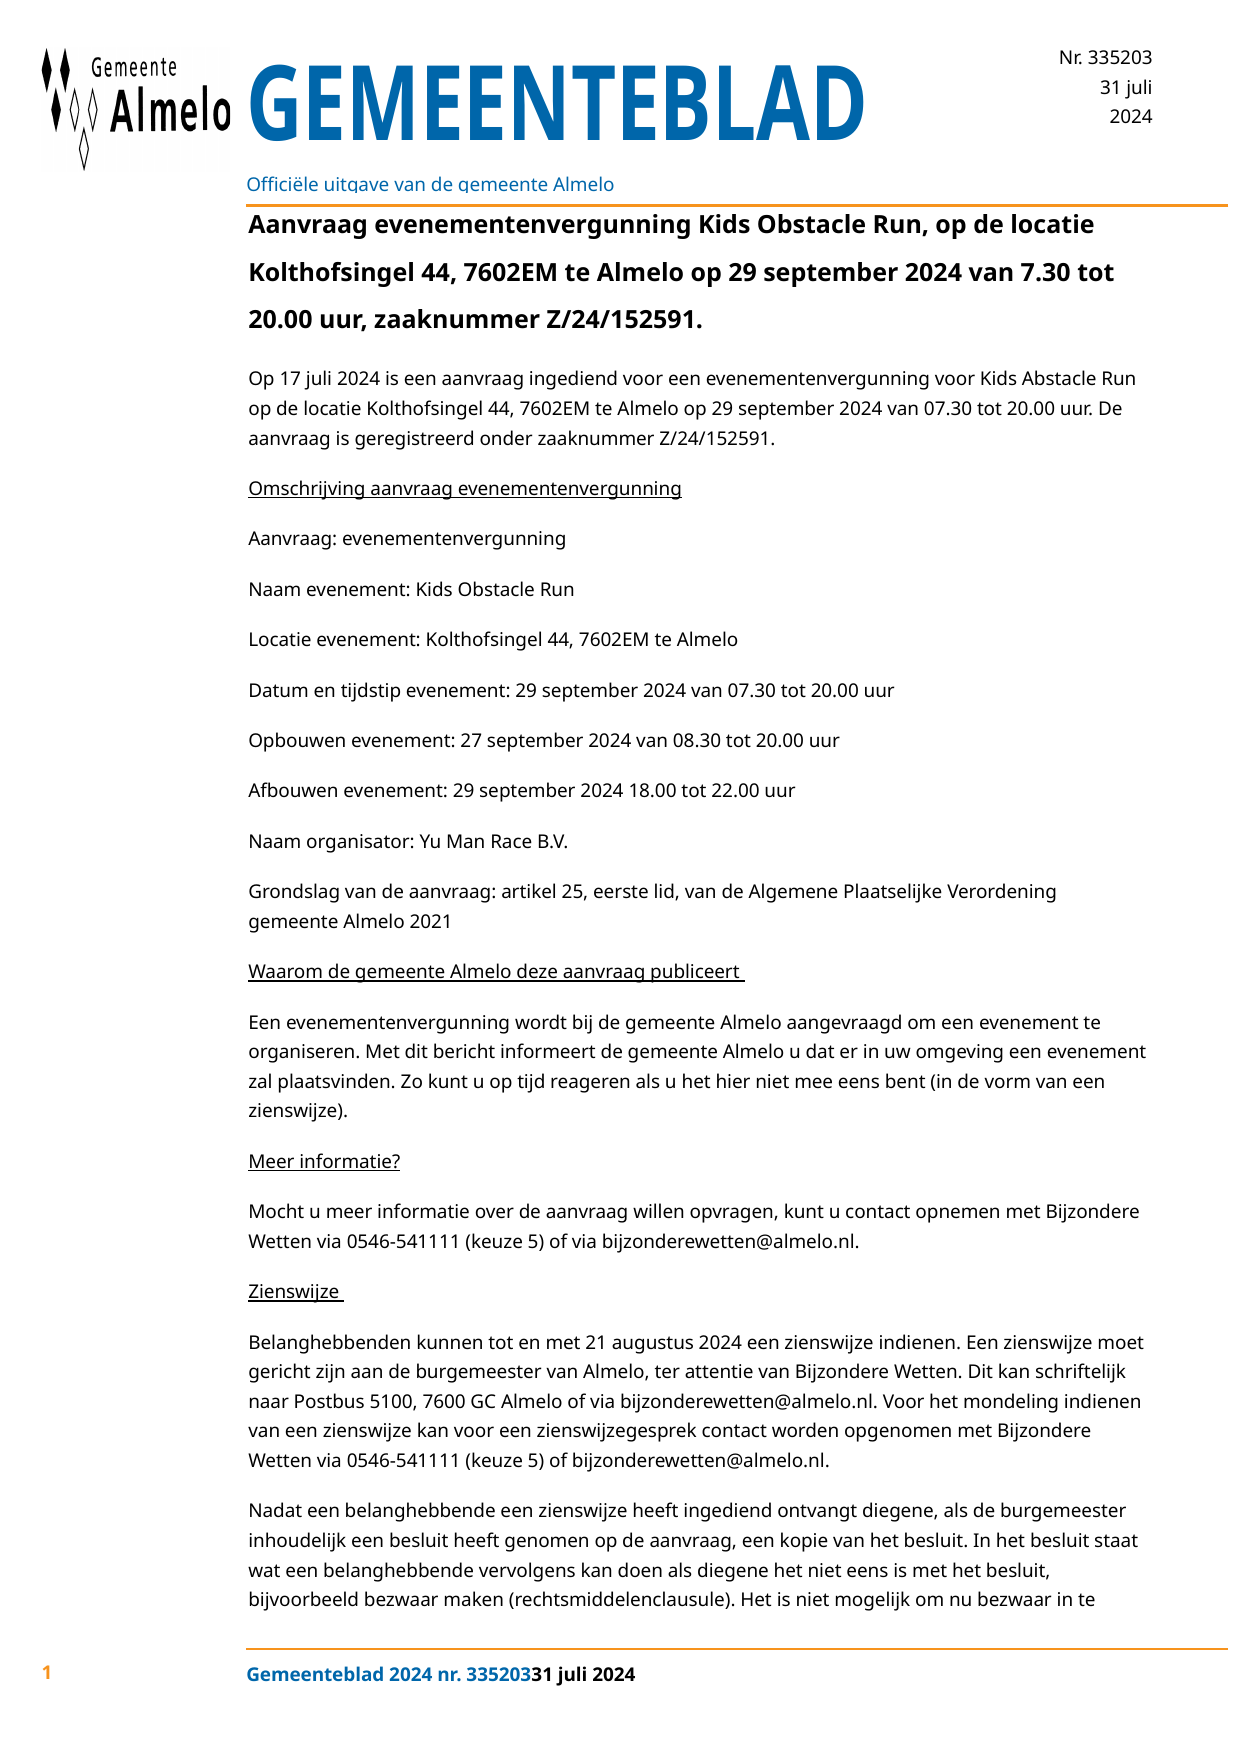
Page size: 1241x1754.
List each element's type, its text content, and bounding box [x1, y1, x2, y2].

text Aanvraag: evenementenvergunning [248, 526, 1152, 551]
text Aanvraag evenementenvergunning Kids Obstacle Run, op de locatie Kolthofsingel 44, 7602EM te Almelo op 29 september 2024 van 7.30 tot 20.00 uur, zaaknummer Z/24/152591. [248, 207, 1152, 336]
text Belanghebbenden kunnen tot en met 21 augustus 2024 een zienswijze indienen. Een zienswijze moet gericht zijn aan de burgemeester van Almelo, ter attentie van Bijzondere Wetten. Dit kan schriftelijk naar Postbus 5100, 7600 GC Almelo of via bijzonderewetten@almelo.nl. Voor het mondeling indienen van een zienswijze kan voor een zienswijzegesprek contact worden opgenomen met Bijzondere Wetten via 0546-541111 (keuze 5) of bijzonderewetten@almelo.nl. [248, 1329, 1152, 1473]
text Afbouwen evenement: 29 september 2024 18.00 tot 22.00 uur [248, 778, 1152, 803]
text Naam evenement: Kids Obstacle Run [248, 576, 1152, 602]
text Waarom de gemeente Almelo deze aanvraag publiceert [248, 958, 1152, 984]
text Opbouwen evenement: 27 september 2024 van 08.30 tot 20.00 uur [248, 727, 1152, 753]
picture [41, 47, 231, 172]
text Locatie evenement: Kolthofsingel 44, 7602EM te Almelo [248, 626, 1152, 652]
text Een evenementenvergunning wordt bij de gemeente Almelo aangevraagd om een evenement te organiseren. Met dit bericht informeert de gemeente Almelo u dat er in uw omgeving een evenement zal plaatsvinden. Zo kunt u op tijd reageren als u het hier niet mee eens bent (in de vorm van een zienswijze). [248, 1009, 1152, 1123]
text Naam organisator: Yu Man Race B.V. [248, 828, 1152, 854]
text Mocht u meer informatie over de aanvraag willen opvragen, kunt u contact opnemen met Bijzondere Wetten via 0546-541111 (keuze 5) of via bijzonderewetten@almelo.nl. [248, 1198, 1152, 1254]
text Datum en tijdstip evenement: 29 september 2024 van 07.30 tot 20.00 uur [248, 677, 1152, 702]
text Omschrijving aanvraag evenementenvergunning [248, 475, 1152, 501]
text Zienswijze [248, 1278, 1152, 1304]
text Nadat een belanghebbende een zienswijze heeft ingediend ontvangt diegene, als de burgemeester inhoudelijk een besluit heeft genomen op de aanvraag, een kopie van het besluit. In het besluit staat wat een belanghebbende vervolgens kan doen als diegene het niet eens is met het besluit, bijvoorbeeld bezwaar maken (rechtsmiddelenclausule). Het is niet mogelijk om nu bezwaar in te [248, 1498, 1152, 1612]
text Grondslag van de aanvraag: artikel 25, eerste lid, van de Algemene Plaatselijke Verordening gemeente Almelo 2021 [248, 878, 1152, 934]
text Meer informatie? [248, 1148, 1152, 1174]
text Op 17 juli 2024 is een aanvraag ingediend voor een evenementenvergunning voor Kids Abstacle Run op de locatie Kolthofsingel 44, 7602EM te Almelo op 29 september 2024 van 07.30 tot 20.00 uur. De aanvraag is geregistreerd onder zaaknummer Z/24/152591. [248, 366, 1152, 450]
